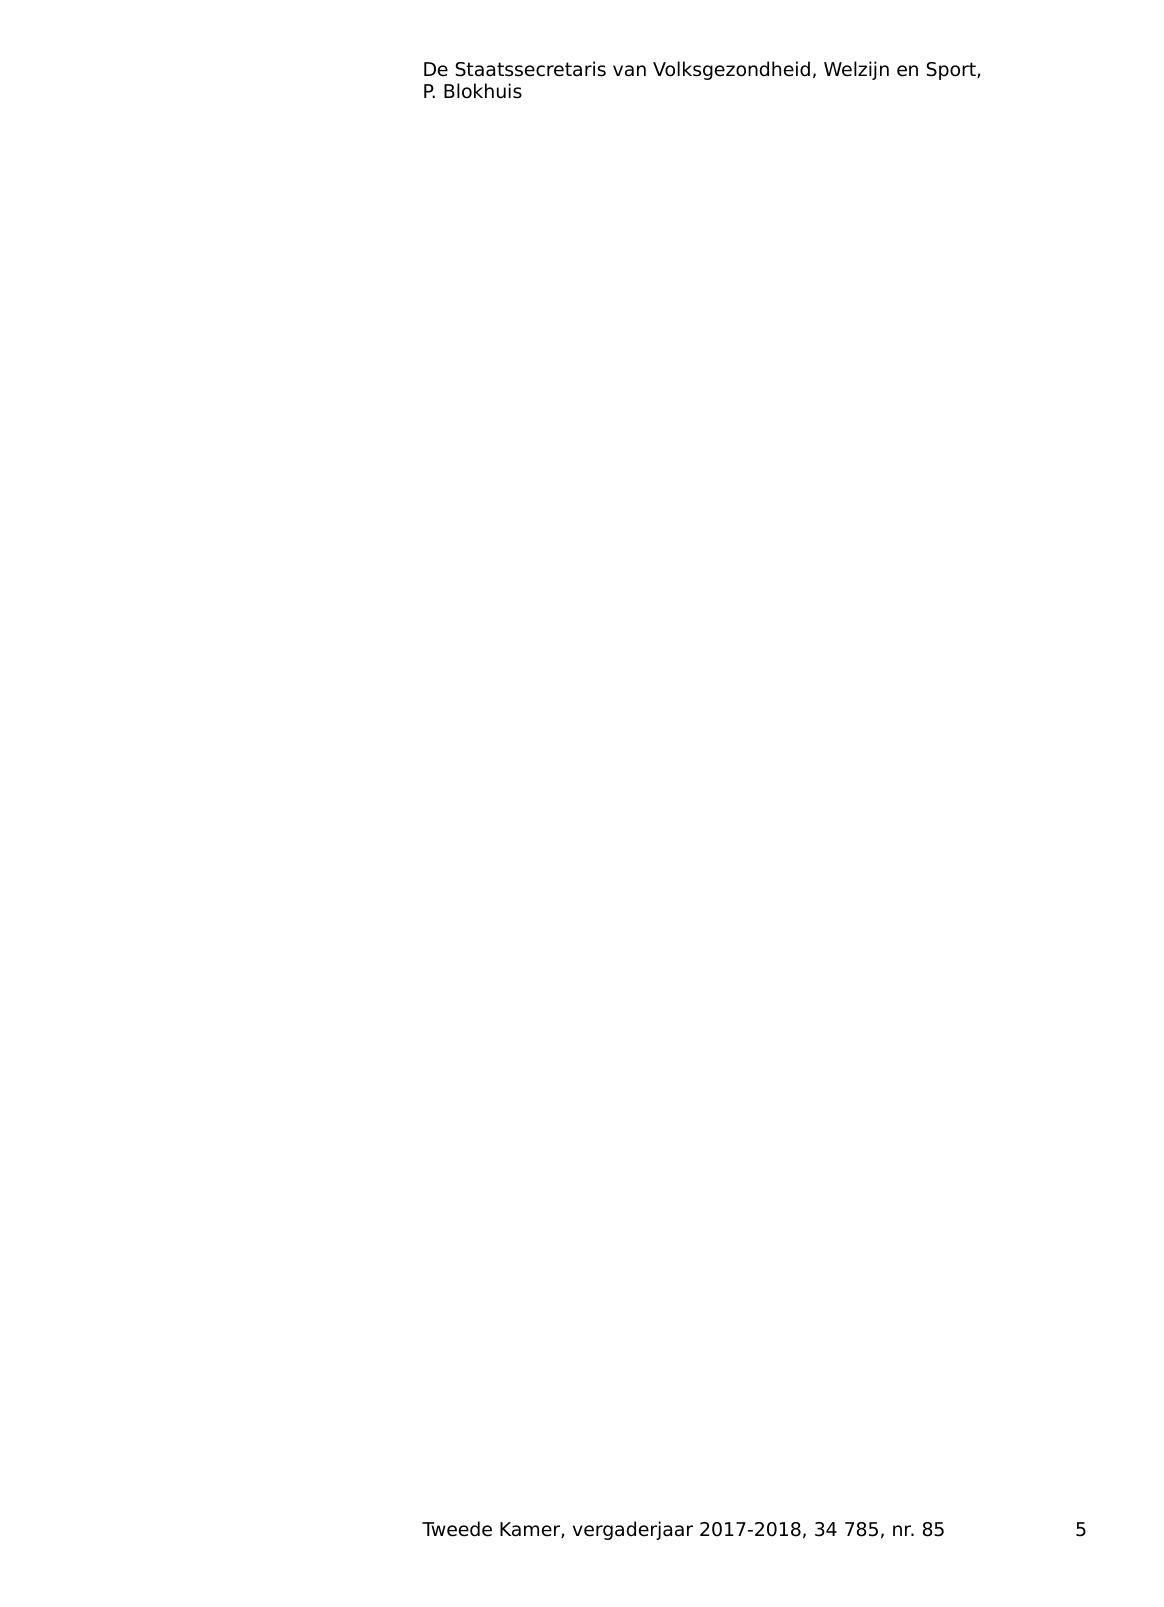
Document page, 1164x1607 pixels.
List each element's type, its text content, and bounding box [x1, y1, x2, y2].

text De Staatssecretaris van Volksgezondheid, Welzijn en Sport, P. Blokhuis [422, 59, 1087, 103]
